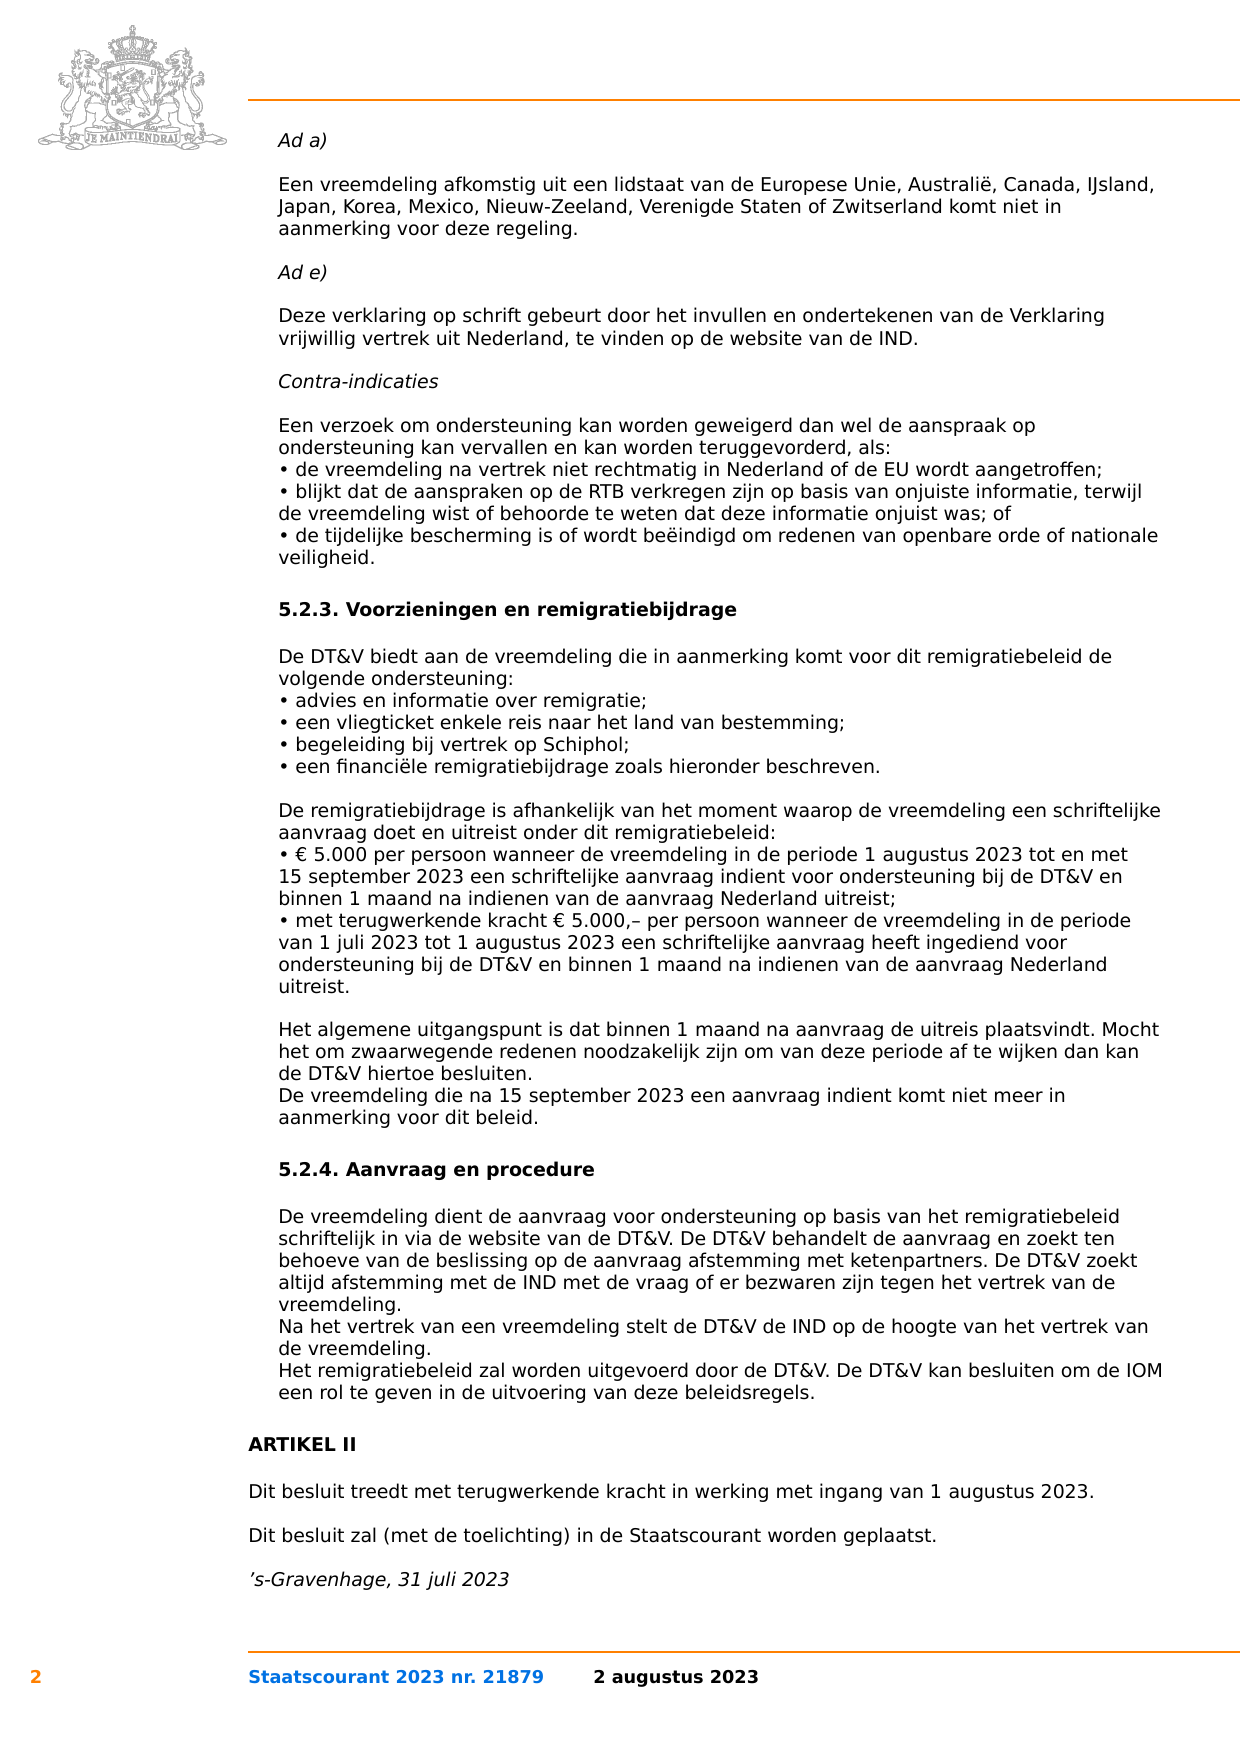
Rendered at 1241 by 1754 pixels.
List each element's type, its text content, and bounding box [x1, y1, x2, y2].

subtitle 5.2.4. Aanvraag en procedure [278, 1159, 1163, 1181]
text • met terugwerkende kracht € 5.000,– per persoon wanneer de vreemdeling in de periode van 1 juli 2023 tot 1 augustus 2023 een schriftelijke aanvraag heeft ingediend voor ondersteuning bij de DT&V en binnen 1 maand na indienen van de aanvraag Nederland uitreist. [278, 909, 1163, 997]
text • een financiële remigratiebijdrage zoals hieronder beschreven. [278, 756, 1163, 778]
text • een vliegticket enkele reis naar het land van bestemming; [278, 712, 1163, 734]
text • blijkt dat de aanspraken op de RTB verkregen zijn op basis van onjuiste informatie, terwijl de vreemdeling wist of behoorde te weten dat deze informatie onjuist was; of [278, 481, 1163, 525]
text Een vreemdeling afkomstig uit een lidstaat van de Europese Unie, Australië, Canada, IJsland, Japan, Korea, Mexico, Nieuw-Zeeland, Verenigde Staten of Zwitserland komt niet in aanmerking voor deze regeling. [278, 174, 1163, 240]
picture [38, 25, 227, 150]
text Het algemene uitgangspunt is dat binnen 1 maand na aanvraag de uitreis plaatsvindt. Mocht het om zwaarwegende redenen noodzakelijk zijn om van deze periode af te wijken dan kan de DT&V hiertoe besluiten. [278, 1019, 1163, 1085]
text De vreemdeling die na 15 september 2023 een aanvraag indient komt niet meer in aanmerking voor dit beleid. [278, 1085, 1163, 1129]
text De remigratiebijdrage is afhankelijk van het moment waarop de vreemdeling een schriftelijke aanvraag doet en uitreist onder dit remigratiebeleid: [278, 800, 1163, 844]
text • de tijdelijke bescherming is of wordt beëindigd om redenen van openbare orde of nationale veiligheid. [278, 525, 1163, 569]
text ’s-Gravenhage, 31 juli 2023 [248, 1569, 1163, 1591]
text Dit besluit treedt met terugwerkende kracht in werking met ingang van 1 augustus 2023. [248, 1481, 1163, 1503]
text Deze verklaring op schrift gebeurt door het invullen en ondertekenen van de Verklaring vrijwillig vertrek uit Nederland, te vinden op de website van de IND. [278, 305, 1163, 349]
text Na het vertrek van een vreemdeling stelt de DT&V de IND op de hoogte van het vertrek van de vreemdeling. [278, 1316, 1163, 1360]
subtitle Contra-indicaties [278, 371, 1163, 393]
text Dit besluit zal (met de toelichting) in de Staatscourant worden geplaatst. [248, 1525, 1163, 1547]
text • de vreemdeling na vertrek niet rechtmatig in Nederland of de EU wordt aangetroffen; [278, 459, 1163, 481]
text De DT&V biedt aan de vreemdeling die in aanmerking komt voor dit remigratiebeleid de volgende ondersteuning: [278, 646, 1163, 690]
subtitle 5.2.3. Voorzieningen en remigratiebijdrage [278, 599, 1163, 621]
text De vreemdeling dient de aanvraag voor ondersteuning op basis van het remigratiebeleid schriftelijk in via de website van de DT&V. De DT&V behandelt de aanvraag en zoekt ten behoeve van de beslissing op de aanvraag afstemming met ketenpartners. De DT&V zoekt altijd afstemming met de IND met de vraag of er bezwaren zijn tegen het vertrek van de vreemdeling. [278, 1206, 1163, 1316]
text • advies en informatie over remigratie; [278, 690, 1163, 712]
text Het remigratiebeleid zal worden uitgevoerd door de DT&V. De DT&V kan besluiten om de IOM een rol te geven in de uitvoering van deze beleidsregels. [278, 1360, 1163, 1404]
subtitle Ad a) [278, 130, 1163, 152]
text • begeleiding bij vertrek op Schiphol; [278, 734, 1163, 756]
text Een verzoek om ondersteuning kan worden geweigerd dan wel de aanspraak op ondersteuning kan vervallen en kan worden teruggevorderd, als: [278, 415, 1163, 459]
subtitle Ad e) [278, 262, 1163, 283]
subtitle ARTIKEL II [248, 1434, 1163, 1456]
text • € 5.000 per persoon wanneer de vreemdeling in de periode 1 augustus 2023 tot en met 15 september 2023 een schriftelijke aanvraag indient voor ondersteuning bij de DT&V en binnen 1 maand na indienen van de aanvraag Nederland uitreist; [278, 844, 1163, 909]
